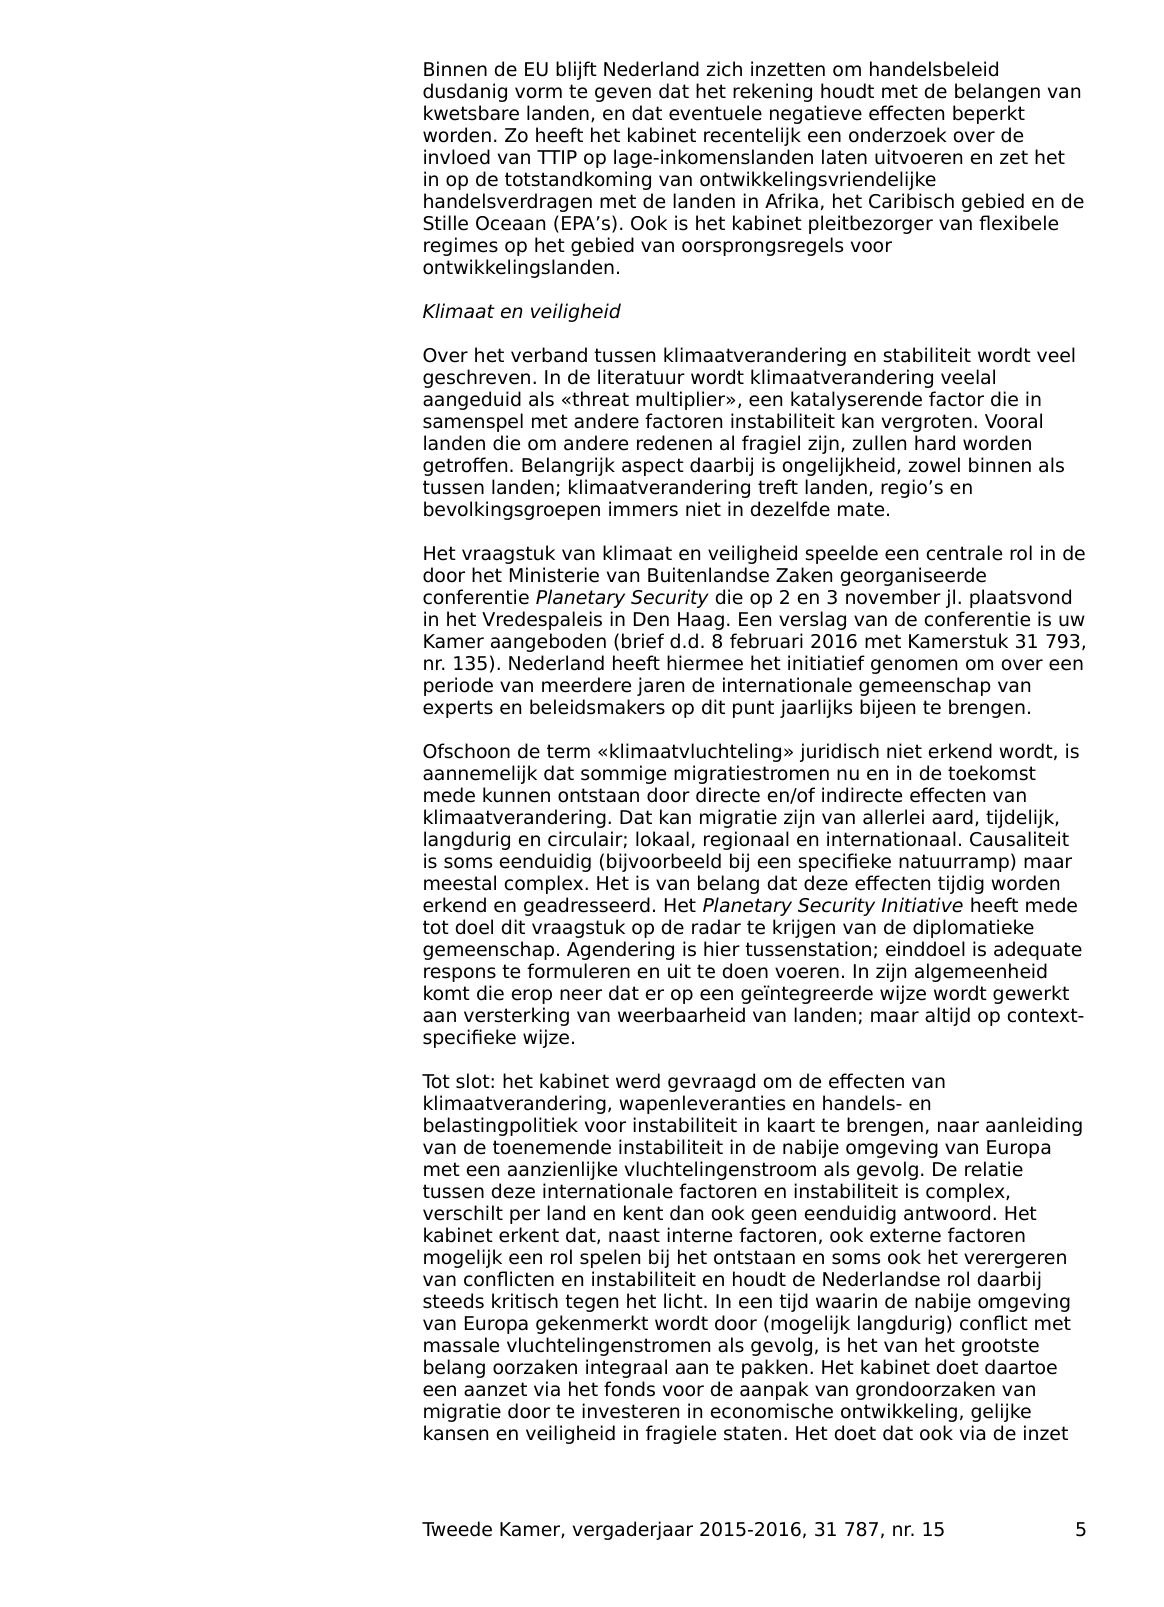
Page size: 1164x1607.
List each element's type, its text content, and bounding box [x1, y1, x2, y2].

text Binnen de EU blijft Nederland zich inzetten om handelsbeleid dusdanig vorm te geven dat het rekening houdt met de belangen van kwetsbare landen, en dat eventuele negatieve effecten beperkt worden. Zo heeft het kabinet recentelijk een onderzoek over de invloed van TTIP op lage-inkomenslanden laten uitvoeren en zet het in op de totstandkoming van ontwikkelingsvriendelijke handelsverdragen met de landen in Afrika, het Caribisch gebied en de Stille Oceaan (EPA’s). Ook is het kabinet pleitbezorger van flexibele regimes op het gebied van oorsprongsregels voor ontwikkelingslanden. [422, 59, 1087, 279]
text Ofschoon de term «klimaatvluchteling» juridisch niet erkend wordt, is aannemelijk dat sommige migratiestromen nu en in de toekomst mede kunnen ontstaan door directe en/of indirecte effecten van klimaatverandering. Dat kan migratie zijn van allerlei aard, tijdelijk, langdurig en circulair; lokaal, regionaal en internationaal. Causaliteit is soms eenduidig (bijvoorbeeld bij een specifieke natuurramp) maar meestal complex. Het is van belang dat deze effecten tijdig worden erkend en geadresseerd. Het Planetary Security Initiative heeft mede tot doel dit vraagstuk op de radar te krijgen van de diplomatieke gemeenschap. Agendering is hier tussenstation; einddoel is adequate respons te formuleren en uit te doen voeren. In zijn algemeenheid komt die erop neer dat er op een geïntegreerde wijze wordt gewerkt aan versterking van weerbaarheid van landen; maar altijd op context-specifieke wijze. [422, 741, 1087, 1049]
subtitle Klimaat en veiligheid [422, 301, 1087, 323]
text Het vraagstuk van klimaat en veiligheid speelde een centrale rol in de door het Ministerie van Buitenlandse Zaken georganiseerde conferentie Planetary Security die op 2 en 3 november jl. plaatsvond in het Vredespaleis in Den Haag. Een verslag van de conferentie is uw Kamer aangeboden (brief d.d. 8 februari 2016 met Kamerstuk 31 793, nr. 135). Nederland heeft hiermee het initiatief genomen om over een periode van meerdere jaren de internationale gemeenschap van experts en beleidsmakers op dit punt jaarlijks bijeen te brengen. [422, 543, 1087, 719]
text Tot slot: het kabinet werd gevraagd om de effecten van klimaatverandering, wapenleveranties en handels- en belastingpolitiek voor instabiliteit in kaart te brengen, naar aanleiding van de toenemende instabiliteit in de nabije omgeving van Europa met een aanzienlijke vluchtelingenstroom als gevolg. De relatie tussen deze internationale factoren en instabiliteit is complex, verschilt per land en kent dan ook geen eenduidig antwoord. Het kabinet erkent dat, naast interne factoren, ook externe factoren mogelijk een rol spelen bij het ontstaan en soms ook het verergeren van conflicten en instabiliteit en houdt de Nederlandse rol daarbij steeds kritisch tegen het licht. In een tijd waarin de nabije omgeving van Europa gekenmerkt wordt door (mogelijk langdurig) conflict met massale vluchtelingenstromen als gevolg, is het van het grootste belang oorzaken integraal aan te pakken. Het kabinet doet daartoe een aanzet via het fonds voor de aanpak van grondoorzaken van migratie door te investeren in economische ontwikkeling, gelijke kansen en veiligheid in fragiele staten. Het doet dat ook via de inzet [422, 1071, 1087, 1445]
text Over het verband tussen klimaatverandering en stabiliteit wordt veel geschreven. In de literatuur wordt klimaatverandering veelal aangeduid als «threat multiplier», een katalyserende factor die in samenspel met andere factoren instabiliteit kan vergroten. Vooral landen die om andere redenen al fragiel zijn, zullen hard worden getroffen. Belangrijk aspect daarbij is ongelijkheid, zowel binnen als tussen landen; klimaatverandering treft landen, regio’s en bevolkingsgroepen immers niet in dezelfde mate. [422, 345, 1087, 521]
